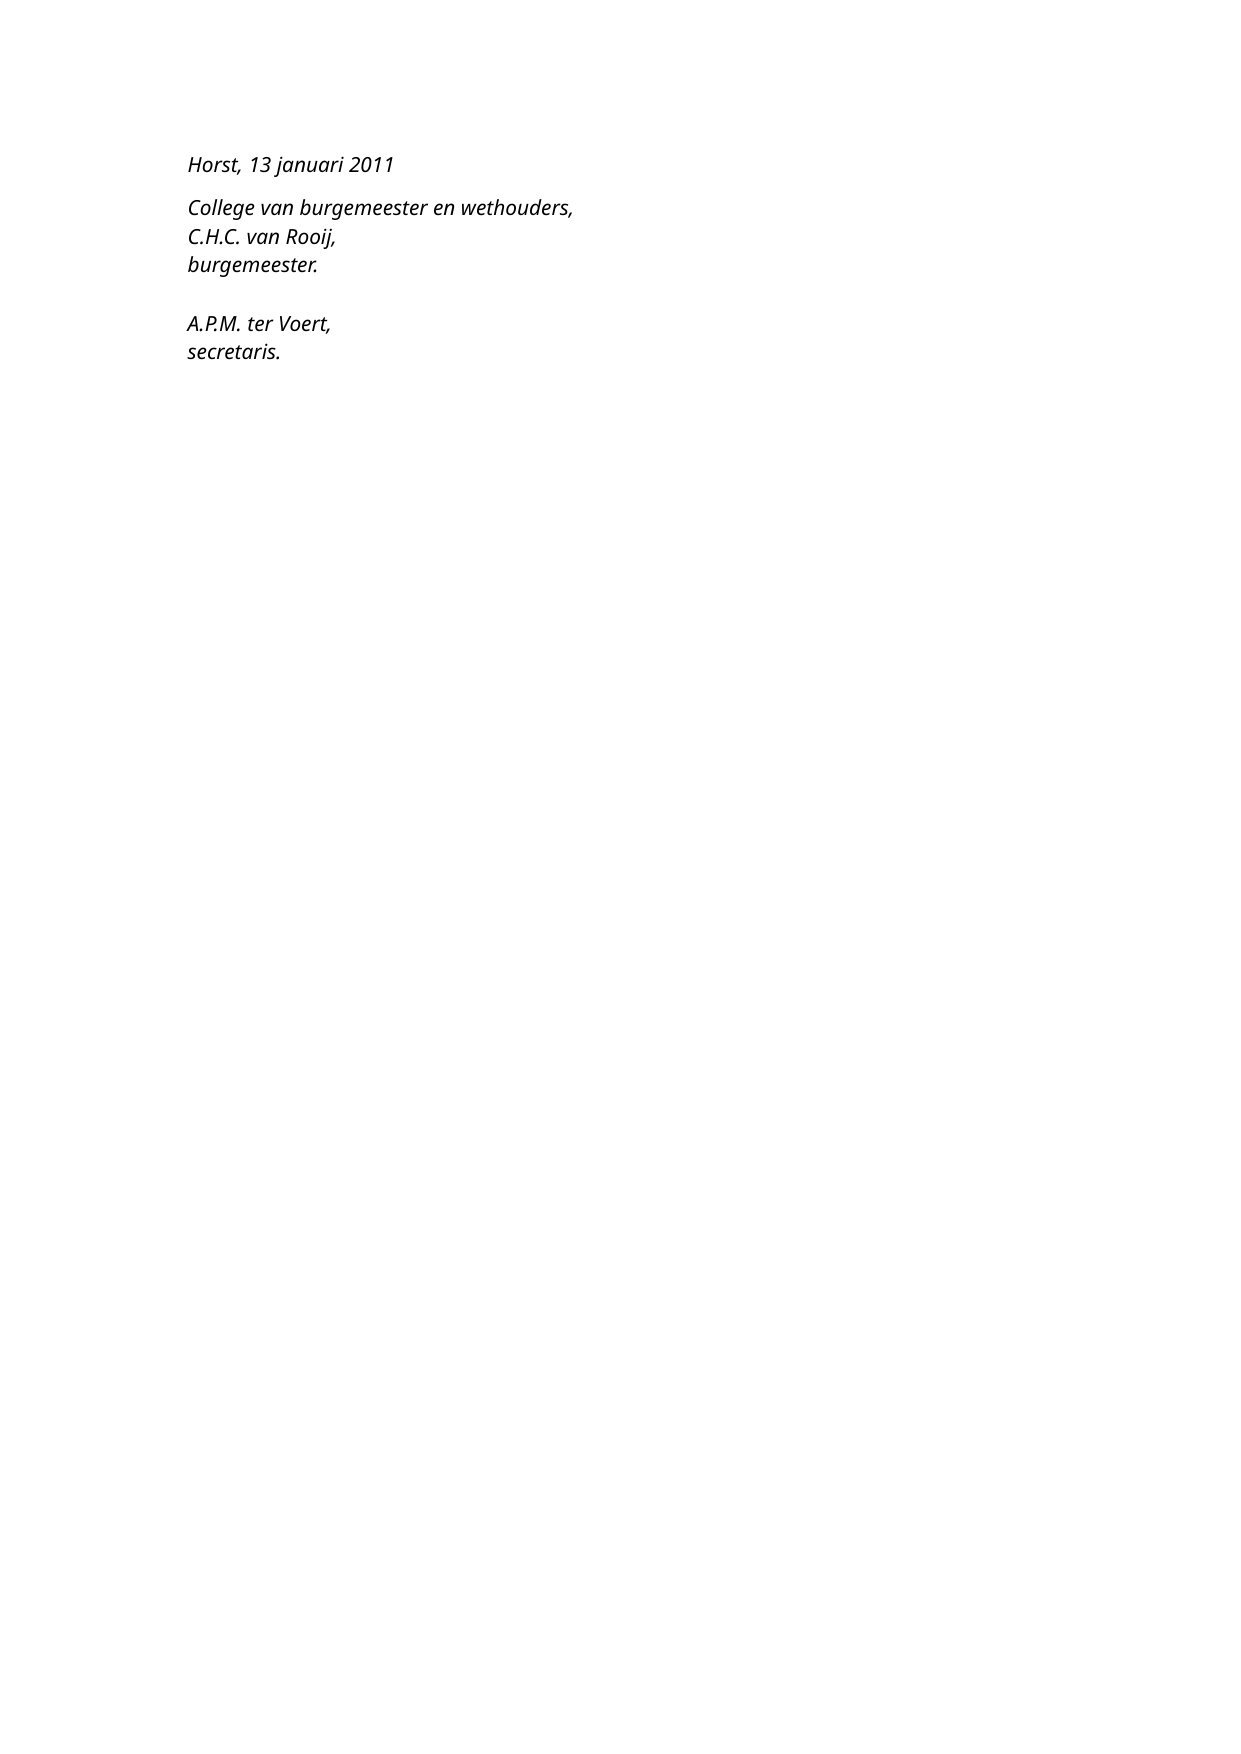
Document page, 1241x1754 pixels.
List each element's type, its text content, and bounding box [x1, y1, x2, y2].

text A.P.M. ter Voert, [187, 309, 1053, 337]
text burgemeester. [187, 250, 1053, 279]
text secretaris. [187, 337, 1053, 366]
text C.H.C. van Rooij, [187, 222, 1053, 250]
text Horst, 13 januari 2011 [187, 150, 1053, 178]
text College van burgemeester en wethouders, [187, 193, 1053, 222]
